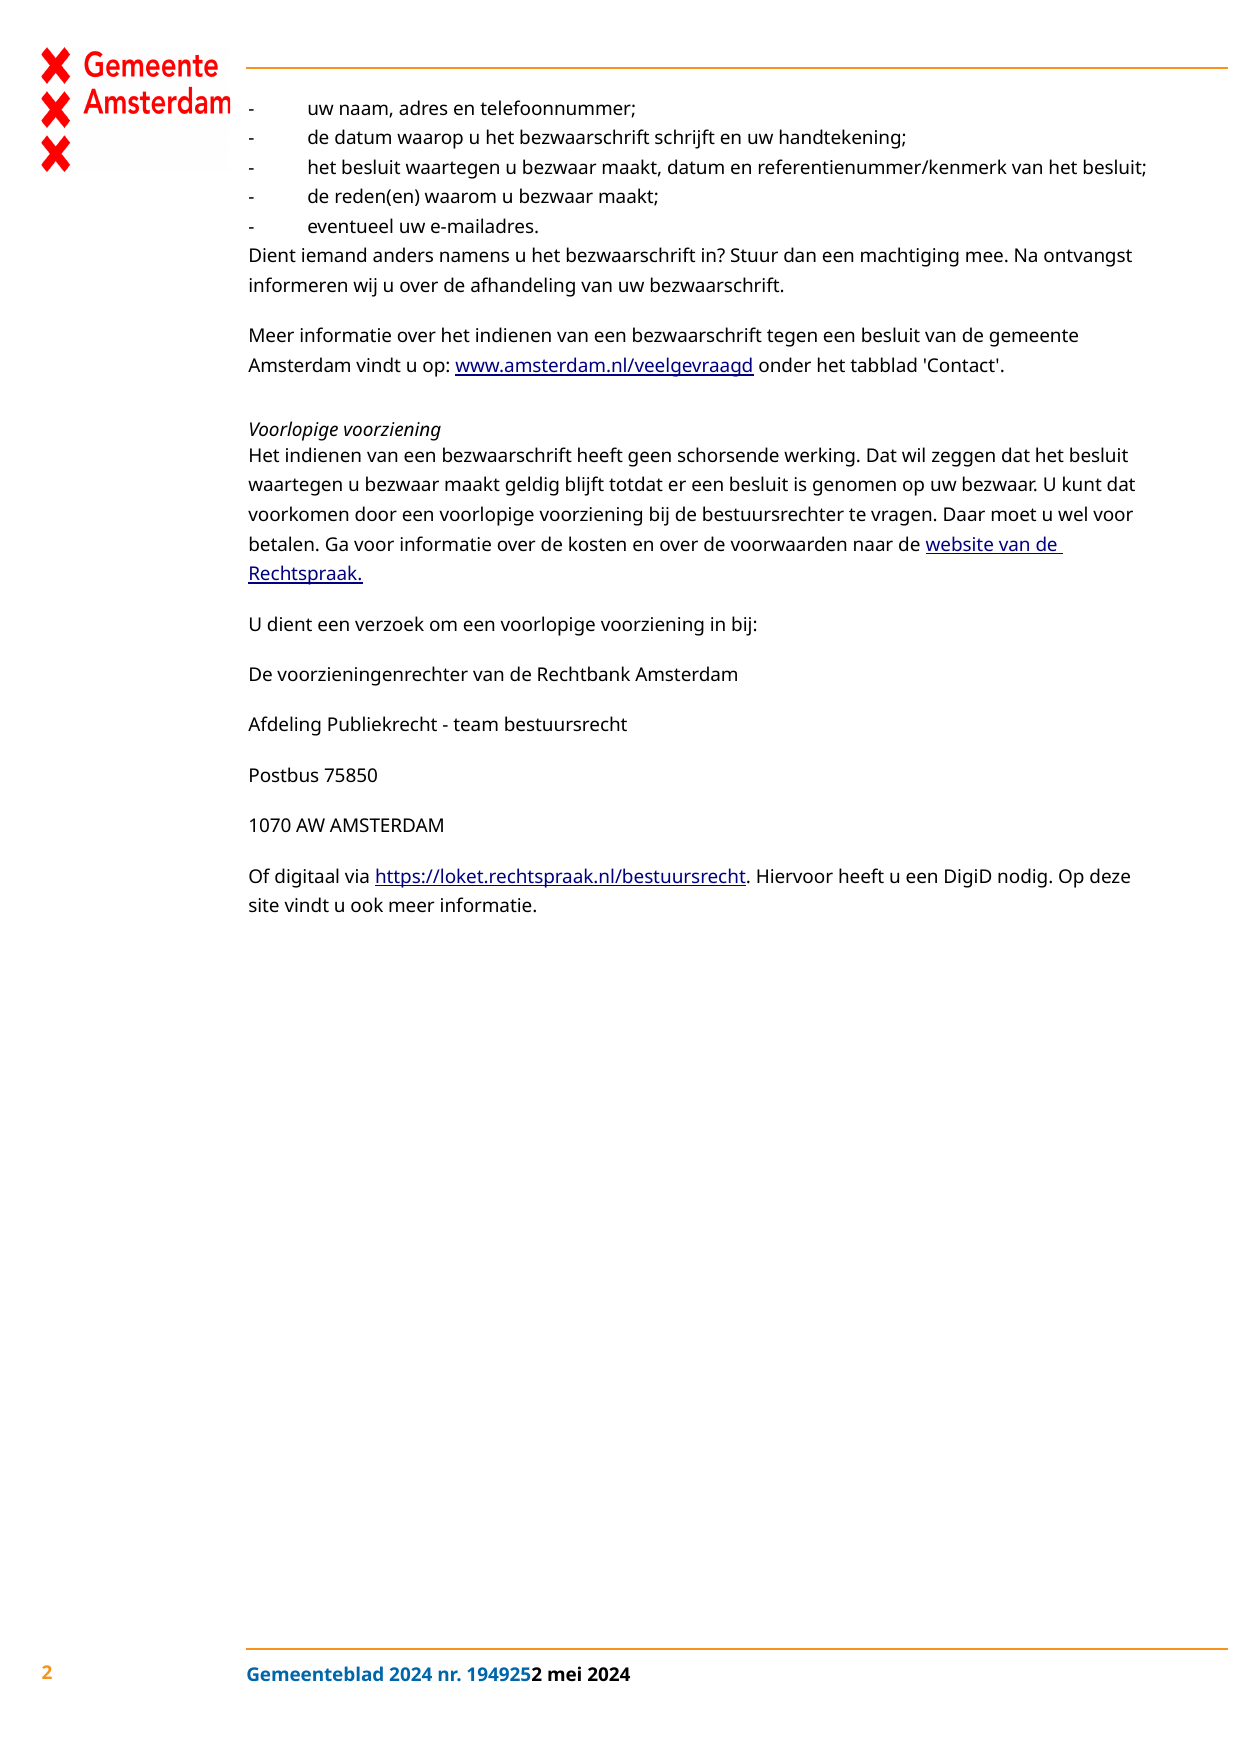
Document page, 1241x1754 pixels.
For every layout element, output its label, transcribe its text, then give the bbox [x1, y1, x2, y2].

text Of digitaal via https://loket.rechtspraak.nl/bestuursrecht. Hiervoor heeft u een DigiD nodig. Op deze site vindt u ook meer informatie. [248, 863, 1152, 918]
list eventueel uw e-mailadres. [248, 213, 1152, 239]
text Voorlopige voorziening [248, 416, 1152, 442]
list het besluit waartegen u bezwaar maakt, datum en referentienummer/kenmerk van het besluit; [248, 154, 1152, 180]
text Het indienen van een bezwaarschrift heeft geen schorsende werking. Dat wil zeggen dat het besluit waartegen u bezwaar maakt geldig blijft totdat er een besluit is genomen op uw bezwaar. U kunt dat voorkomen door een voorlopige voorziening bij de bestuursrechter te vragen. Daar moet u wel voor betalen. Ga voor informatie over de kosten en over de voorwaarden naar de website van de Rechtspraak. [248, 442, 1152, 586]
list de reden(en) waarom u bezwaar maakt; [248, 183, 1152, 209]
text Postbus 75850 [248, 762, 1152, 788]
text Afdeling Publiekrecht - team bestuursrecht [248, 712, 1152, 737]
picture [41, 47, 231, 172]
text U dient een verzoek om een voorlopige voorziening in bij: [248, 611, 1152, 636]
text 1070 AW AMSTERDAM [248, 812, 1152, 838]
text De voorzieningenrechter van de Rechtbank Amsterdam [248, 661, 1152, 687]
list uw naam, adres en telefoonnummer; [248, 95, 1152, 121]
text Meer informatie over het indienen van een bezwaarschrift tegen een besluit van de gemeente Amsterdam vindt u op: www.amsterdam.nl/veelgevraagd onder het tabblad 'Contact'. [248, 323, 1152, 378]
text Dient iemand anders namens u het bezwaarschrift in? Stuur dan een machtiging mee. Na ontvangst informeren wij u over de afhandeling van uw bezwaarschrift. [248, 243, 1152, 298]
list de datum waarop u het bezwaarschrift schrijft en uw handtekening; [248, 124, 1152, 150]
